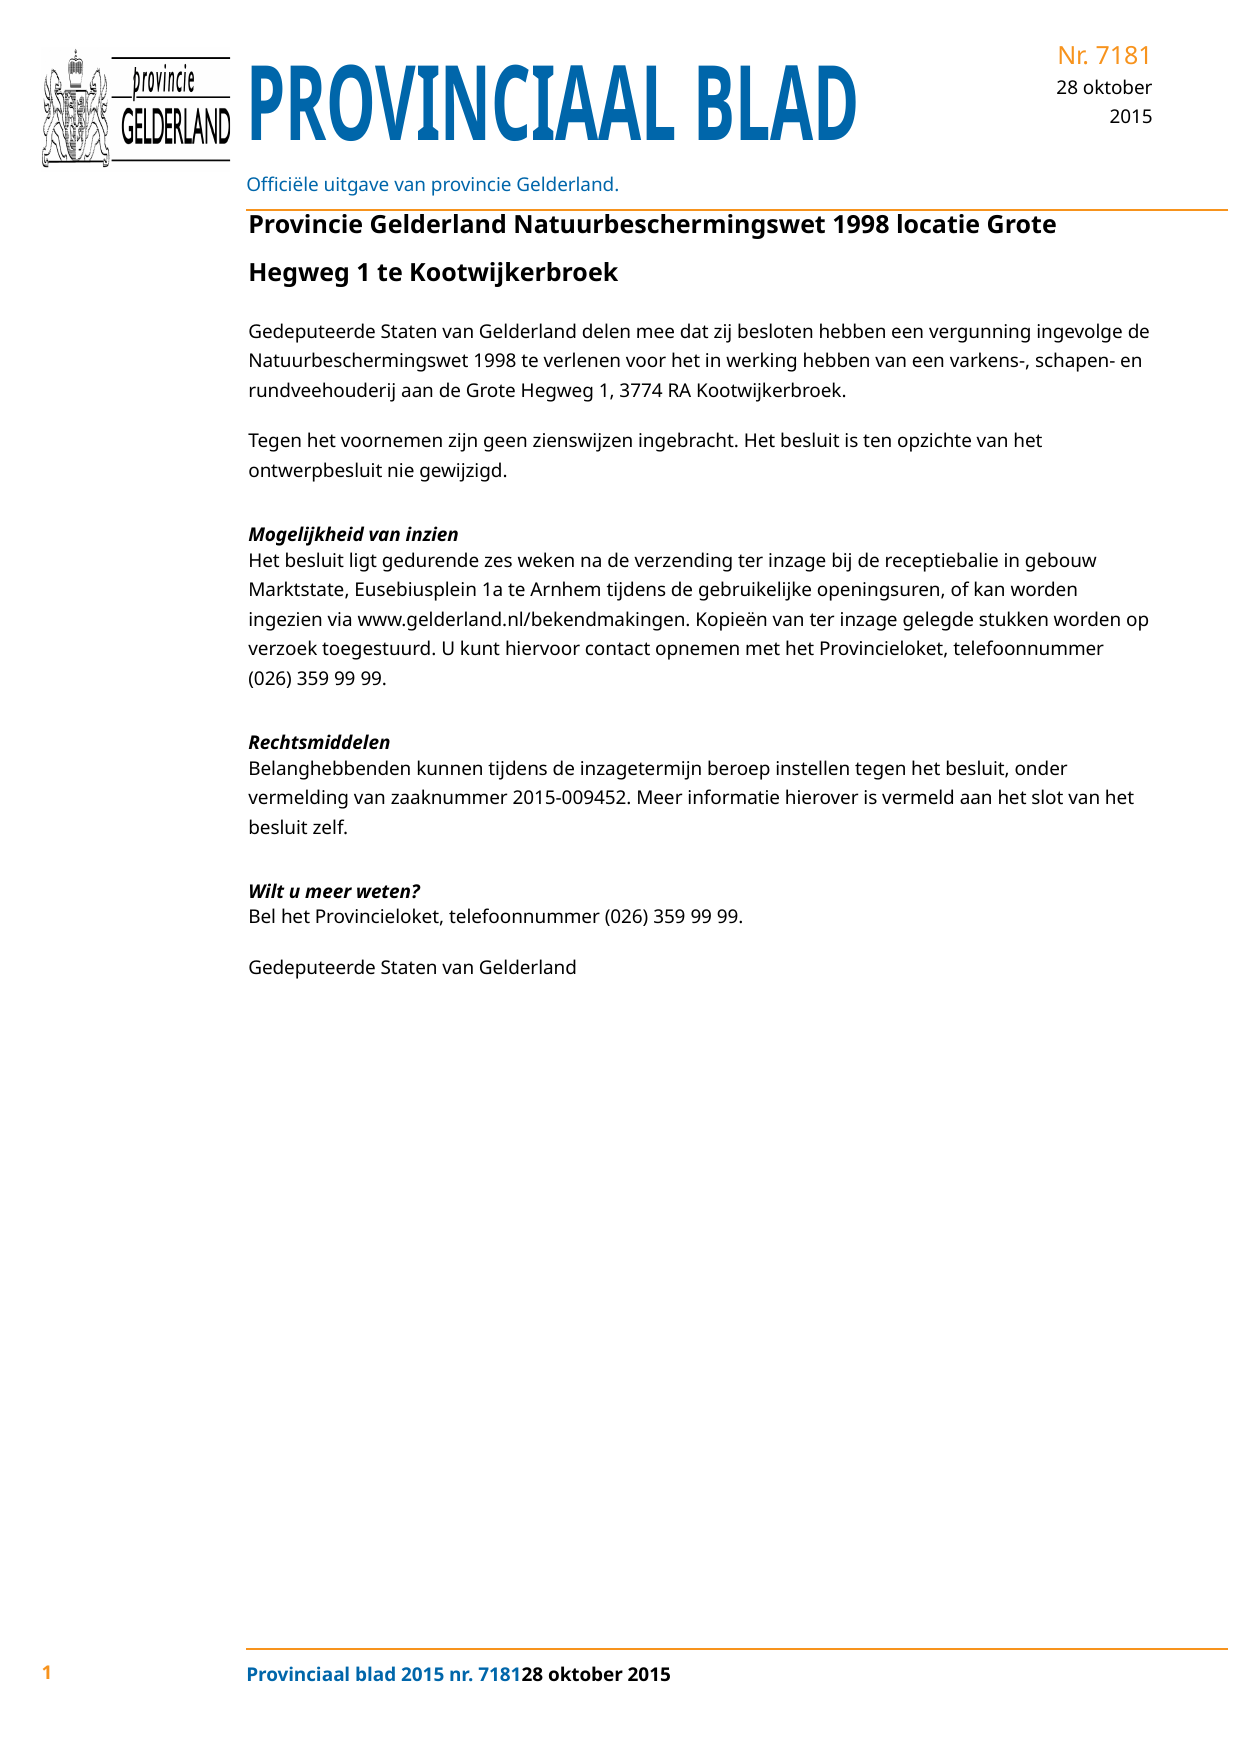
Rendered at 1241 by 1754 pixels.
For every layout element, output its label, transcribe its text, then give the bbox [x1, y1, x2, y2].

text Provincie Gelderland Natuurbeschermingswet 1998 locatie Grote Hegweg 1 te Kootwijkerbroek [248, 211, 1152, 288]
text Wilt u meer weten? [248, 878, 1152, 904]
text Gedeputeerde Staten van Gelderland [248, 954, 1152, 980]
text Rechtsmiddelen [248, 729, 1152, 755]
picture [41, 47, 231, 172]
text Het besluit ligt gedurende zes weken na de verzending ter inzage bij de receptiebalie in gebouw Marktstate, Eusebiusplein 1a te Arnhem tijdens de gebruikelijke openingsuren, of kan worden ingezien via www.gelderland.nl/bekendmakingen. Kopieën van ter inzage gelegde stukken worden op verzoek toegestuurd. U kunt hiervoor contact opnemen met het Provincieloket, telefoonnummer (026) 359 99 99. [248, 547, 1152, 691]
text Bel het Provincieloket, telefoonnummer (026) 359 99 99. [248, 904, 1152, 929]
text Belanghebbenden kunnen tijdens de inzagetermijn beroep instellen tegen het besluit, onder vermelding van zaaknummer 2015-009452. Meer informatie hierover is vermeld aan het slot van het besluit zelf. [248, 755, 1152, 840]
text Gedeputeerde Staten van Gelderland delen mee dat zij besloten hebben een vergunning ingevolge de Natuurbeschermingswet 1998 te verlenen voor het in werking hebben van een varkens-, schapen- en rundveehouderij aan de Grote Hegweg 1, 3774 RA Kootwijkerbroek. [248, 318, 1152, 403]
text Tegen het voornemen zijn geen zienswijzen ingebracht. Het besluit is ten opzichte van het ontwerpbesluit nie gewijzigd. [248, 427, 1152, 483]
text Mogelijkheid van inzien [248, 521, 1152, 547]
